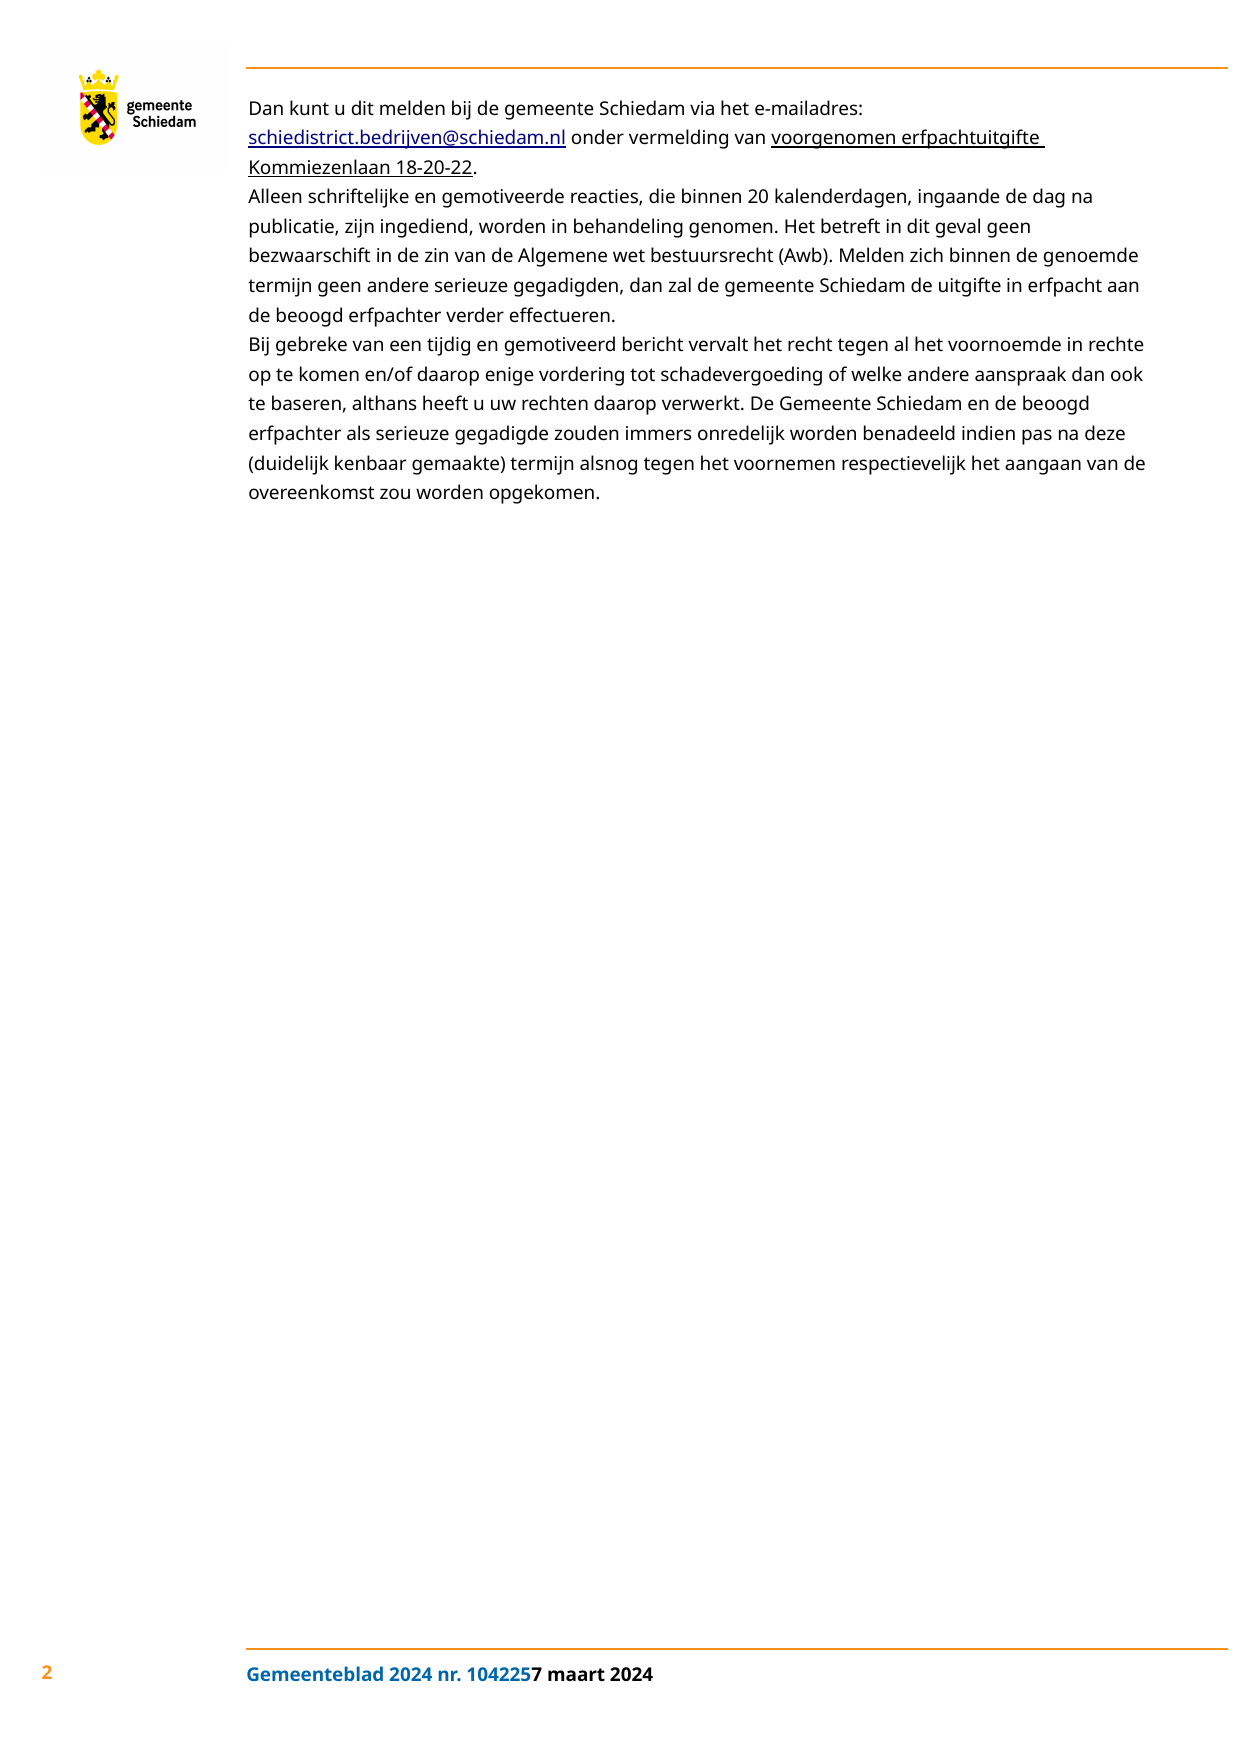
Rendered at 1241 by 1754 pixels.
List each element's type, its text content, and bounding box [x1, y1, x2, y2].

text Bij gebreke van een tijdig en gemotiveerd bericht vervalt het recht tegen al het voornoemde in rechte op te komen en/of daarop enige vordering tot schadevergoeding of welke andere aanspraak dan ook te baseren, althans heeft u uw rechten daarop verwerkt. De Gemeente Schiedam en de beoogd erfpachter als serieuze gegadigde zouden immers onredelijk worden benadeeld indien pas na deze (duidelijk kenbaar gemaakte) termijn alsnog tegen het voornemen respectievelijk het aangaan van de overeenkomst zou worden opgekomen. [248, 331, 1152, 505]
picture [41, 47, 231, 172]
text Alleen schriftelijke en gemotiveerde reacties, die binnen 20 kalenderdagen, ingaande de dag na publicatie, zijn ingediend, worden in behandeling genomen. Het betreft in dit geval geen bezwaarschift in de zin van de Algemene wet bestuursrecht (Awb). Melden zich binnen de genoemde termijn geen andere serieuze gegadigden, dan zal de gemeente Schiedam de uitgifte in erfpacht aan de beoogd erfpachter verder effectueren. [248, 183, 1152, 328]
text Dan kunt u dit melden bij de gemeente Schiedam via het e-mailadres: schiedistrict.bedrijven@schiedam.nl onder vermelding van voorgenomen erfpachtuitgifte Kommiezenlaan 18-20-22. [248, 95, 1152, 180]
